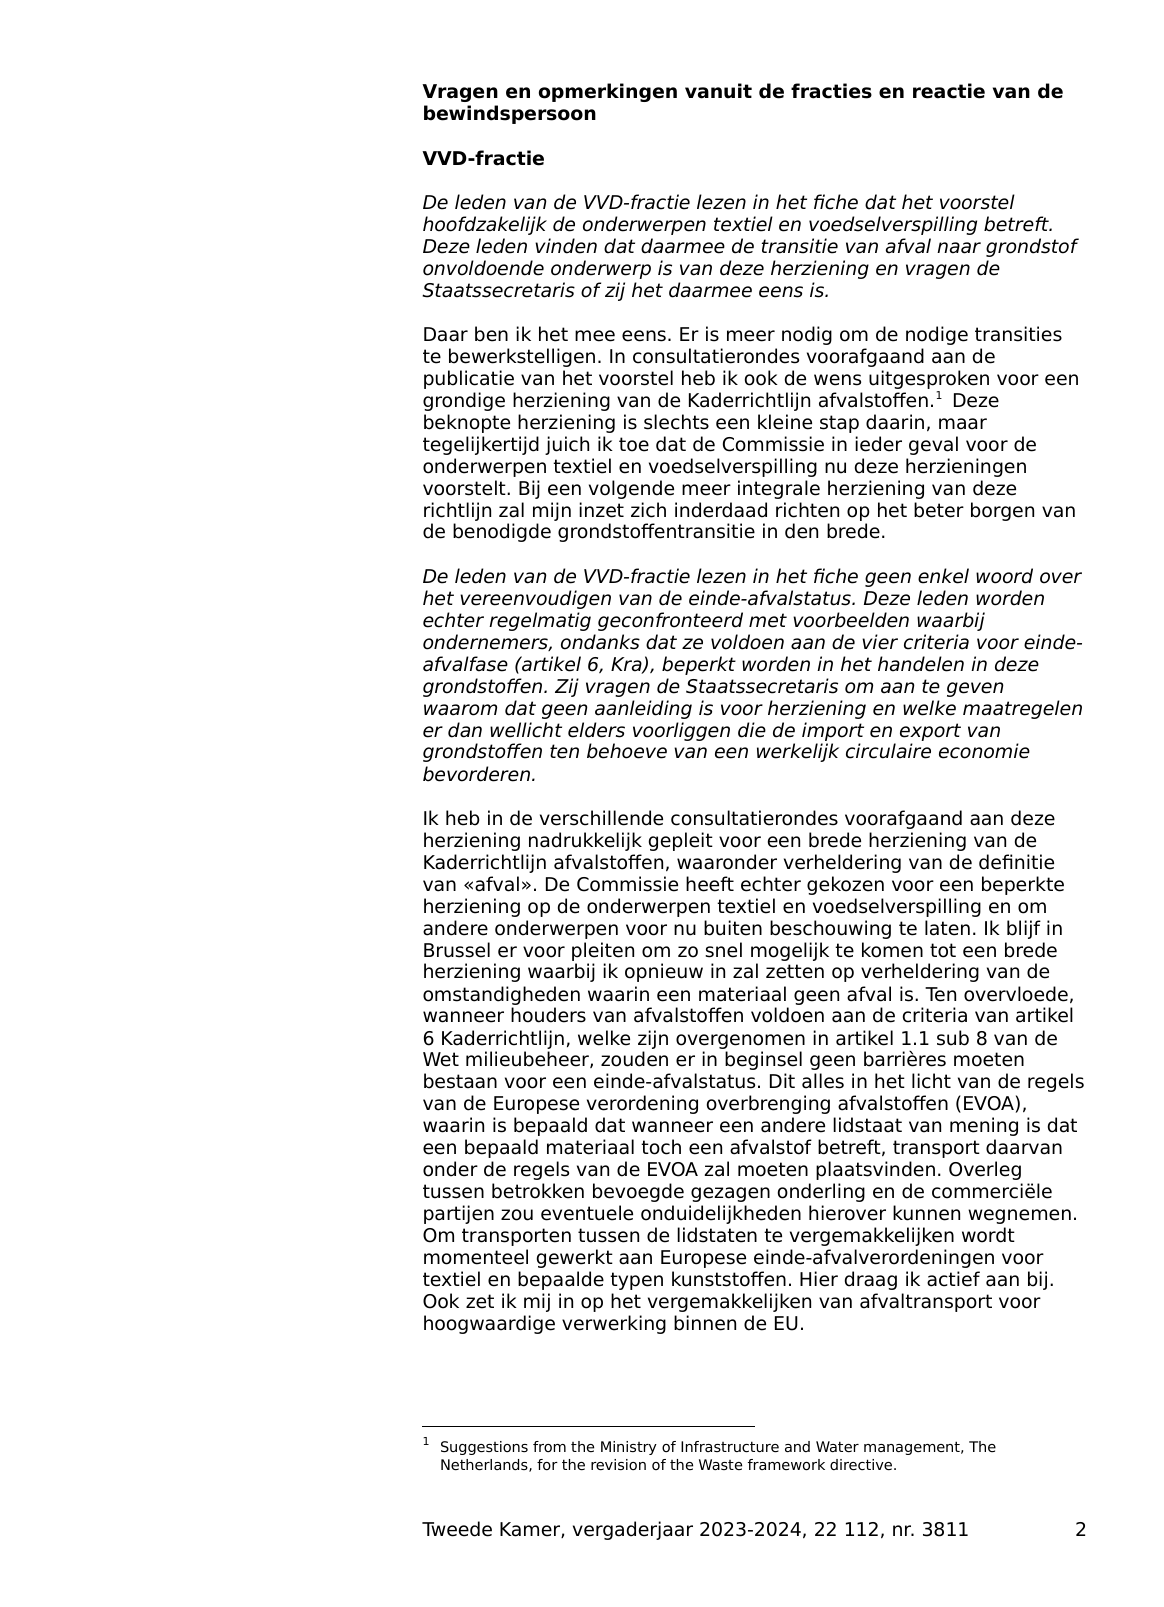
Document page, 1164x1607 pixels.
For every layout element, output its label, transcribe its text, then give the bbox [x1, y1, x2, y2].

text Daar ben ik het mee eens. Er is meer nodig om de nodige transities te bewerkstelligen. In consultatierondes voorafgaand aan de publicatie van het voorstel heb ik ook de wens uitgesproken voor een grondige herziening van de Kaderrichtlijn afvalstoffen. Deze beknopte herziening is slechts een kleine stap daarin, maar tegelijkertijd juich ik toe dat de Commissie in ieder geval voor de onderwerpen textiel en voedselverspilling nu deze herzieningen voorstelt. Bij een volgende meer integrale herziening van deze richtlijn zal mijn inzet zich inderdaad richten op het beter borgen van de benodigde grondstoffentransitie in den brede. [422, 324, 1087, 543]
subtitle Vragen en opmerkingen vanuit de fracties en reactie van de bewindspersoon [422, 81, 1087, 125]
text De leden van de VVD-fractie lezen in het fiche geen enkel woord over het vereenvoudigen van de einde-afvalstatus. Deze leden worden echter regelmatig geconfronteerd met voorbeelden waarbij ondernemers, ondanks dat ze voldoen aan de vier criteria voor einde-afvalfase (artikel 6, Kra), beperkt worden in het handelen in deze grondstoffen. Zij vragen de Staatssecretaris om aan te geven waarom dat geen aanleiding is voor herziening en welke maatregelen er dan wellicht elders voorliggen die de import en export van grondstoffen ten behoeve van een werkelijk circulaire economie bevorderen. [422, 566, 1087, 785]
subtitle VVD-fractie [422, 147, 1087, 169]
text De leden van de VVD-fractie lezen in het fiche dat het voorstel hoofdzakelijk de onderwerpen textiel en voedselverspilling betreft. Deze leden vinden dat daarmee de transitie van afval naar grondstof onvoldoende onderwerp is van deze herziening en vragen de Staatssecretaris of zij het daarmee eens is. [422, 192, 1087, 301]
text Suggestions from the Ministry of Infrastructure and Water management, The Netherlands, for the revision of the Waste framework directive. [422, 1435, 1087, 1474]
text Ik heb in de verschillende consultatierondes voorafgaand aan deze herziening nadrukkelijk gepleit voor een brede herziening van de Kaderrichtlijn afvalstoffen, waaronder verheldering van de definitie van «afval». De Commissie heeft echter gekozen voor een beperkte herziening op de onderwerpen textiel en voedselverspilling en om andere onderwerpen voor nu buiten beschouwing te laten. Ik blijf in Brussel er voor pleiten om zo snel mogelijk te komen tot een brede herziening waarbij ik opnieuw in zal zetten op verheldering van de omstandigheden waarin een materiaal geen afval is. Ten overvloede, wanneer houders van afvalstoffen voldoen aan de criteria van artikel 6 Kaderrichtlijn, welke zijn overgenomen in artikel 1.1 sub 8 van de Wet milieubeheer, zouden er in beginsel geen barrières moeten bestaan voor een einde-afvalstatus. Dit alles in het licht van de regels van de Europese verordening overbrenging afvalstoffen (EVOA), waarin is bepaald dat wanneer een andere lidstaat van mening is dat een bepaald materiaal toch een afvalstof betreft, transport daarvan onder de regels van de EVOA zal moeten plaatsvinden. Overleg tussen betrokken bevoegde gezagen onderling en de commerciële partijen zou eventuele onduidelijkheden hierover kunnen wegnemen. Om transporten tussen de lidstaten te vergemakkelijken wordt momenteel gewerkt aan Europese einde-afvalverordeningen voor textiel en bepaalde typen kunststoffen. Hier draag ik actief aan bij. Ook zet ik mij in op het vergemakkelijken van afvaltransport voor hoogwaardige verwerking binnen de EU. [422, 808, 1087, 1335]
